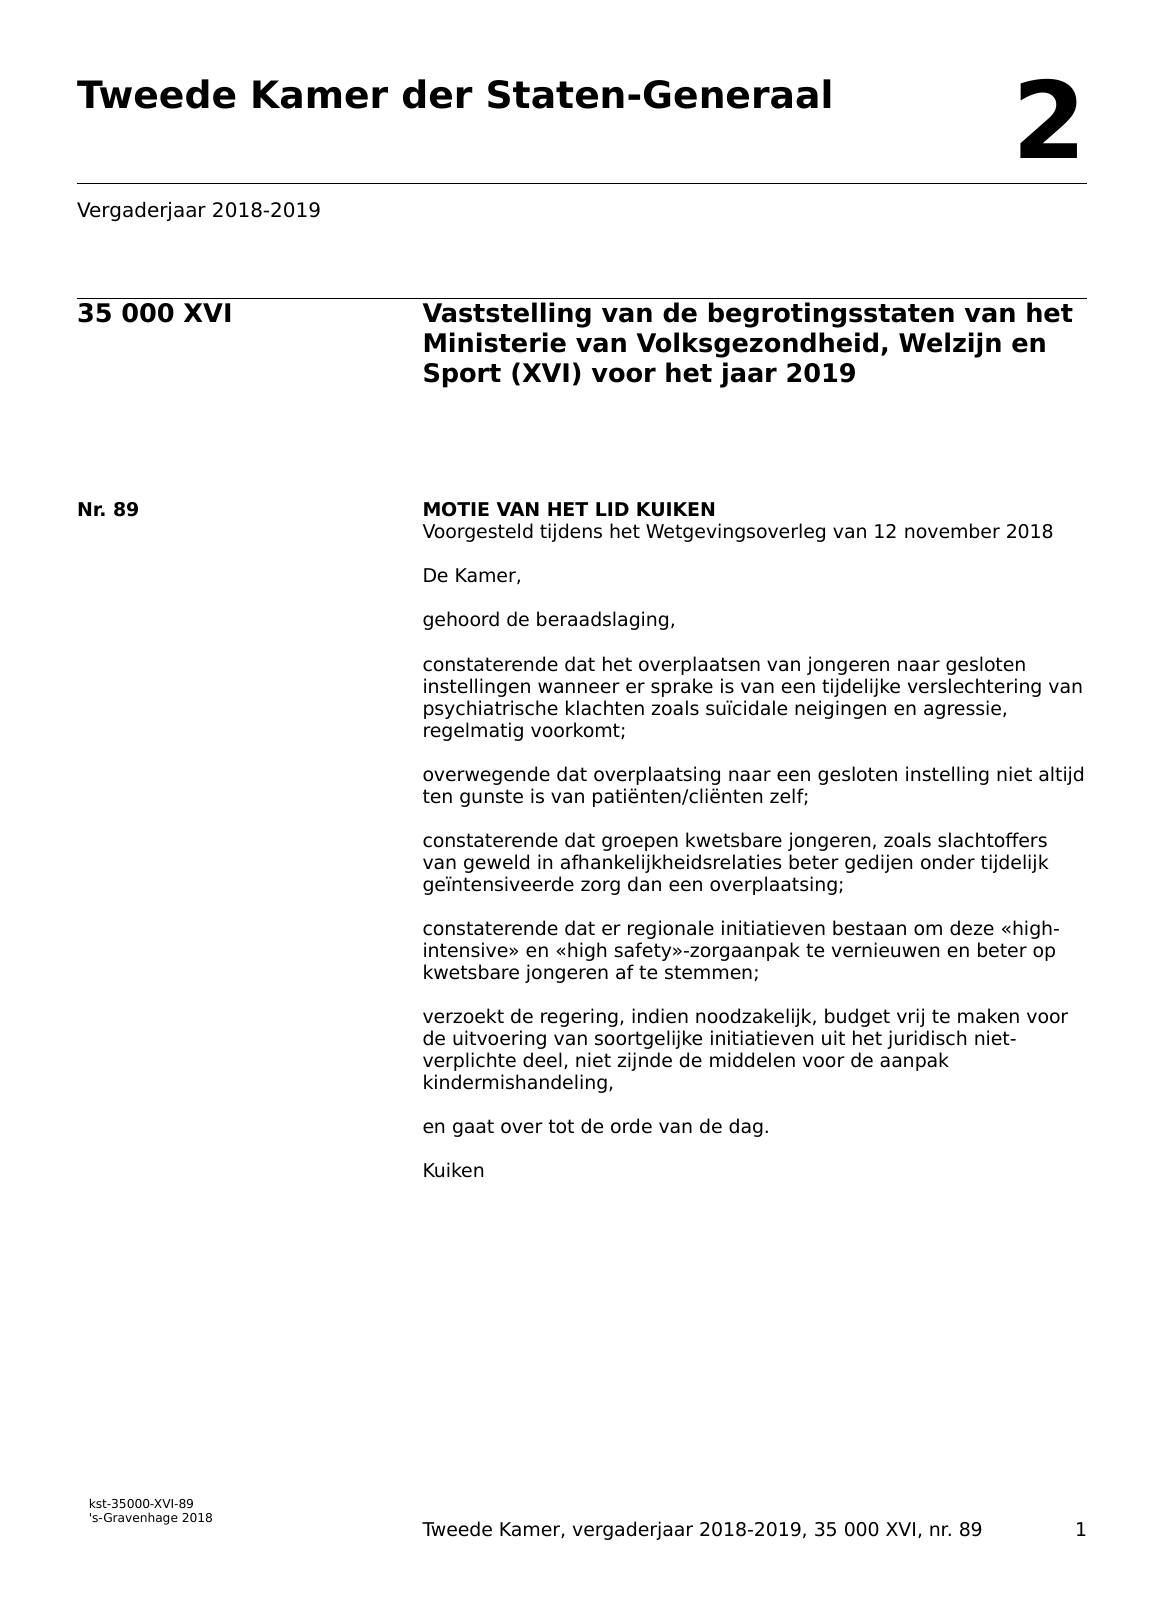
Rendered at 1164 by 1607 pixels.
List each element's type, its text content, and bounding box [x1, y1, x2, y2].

text constaterende dat het overplaatsen van jongeren naar gesloten instellingen wanneer er sprake is van een tijdelijke verslechtering van psychiatrische klachten zoals suïcidale neigingen en agressie, regelmatig voorkomt; [422, 653, 1087, 741]
text kst-35000-XVI-89 [88, 1497, 323, 1511]
text constaterende dat groepen kwetsbare jongeren, zoals slachtoffers van geweld in afhankelijkheidsrelaties beter gedijen onder tijdelijk geïntensiveerde zorg dan een overplaatsing; [422, 830, 1087, 896]
text overwegende dat overplaatsing naar een gesloten instelling niet altijd ten gunste is van patiënten/cliënten zelf; [422, 764, 1087, 808]
subtitle 35 000 XVI Vaststelling van de begrotingsstaten van het Ministerie van Volksgezondheid, Welzijn en Sport (XVI) voor het jaar 2019 [77, 299, 1087, 388]
text De Kamer, [422, 565, 1087, 587]
text en gaat over tot de orde van de dag. [422, 1116, 1087, 1138]
table_header Tweede Kamer der Staten-Generaal [77, 59, 886, 183]
text 's-Gravenhage 2018 [88, 1511, 323, 1525]
text gehoord de beraadslaging, [422, 609, 1087, 631]
table_cell Vergaderjaar 2018-2019 [77, 184, 1087, 298]
text Kuiken [422, 1160, 1087, 1182]
text constaterende dat er regionale initiatieven bestaan om deze «high-intensive» en «high safety»-zorgaanpak te vernieuwen en beter op kwetsbare jongeren af te stemmen; [422, 918, 1087, 984]
text verzoekt de regering, indien noodzakelijk, budget vrij te maken voor de uitvoering van soortgelijke initiatieven uit het juridisch niet-verplichte deel, niet zijnde de middelen voor de aanpak kindermishandeling, [422, 1006, 1087, 1094]
text Voorgesteld tijdens het Wetgevingsoverleg van 12 november 2018 [422, 521, 1087, 543]
subtitle Nr. 89 MOTIE VAN HET LID KUIKEN [77, 499, 1087, 521]
table_header 2 [886, 59, 1087, 183]
